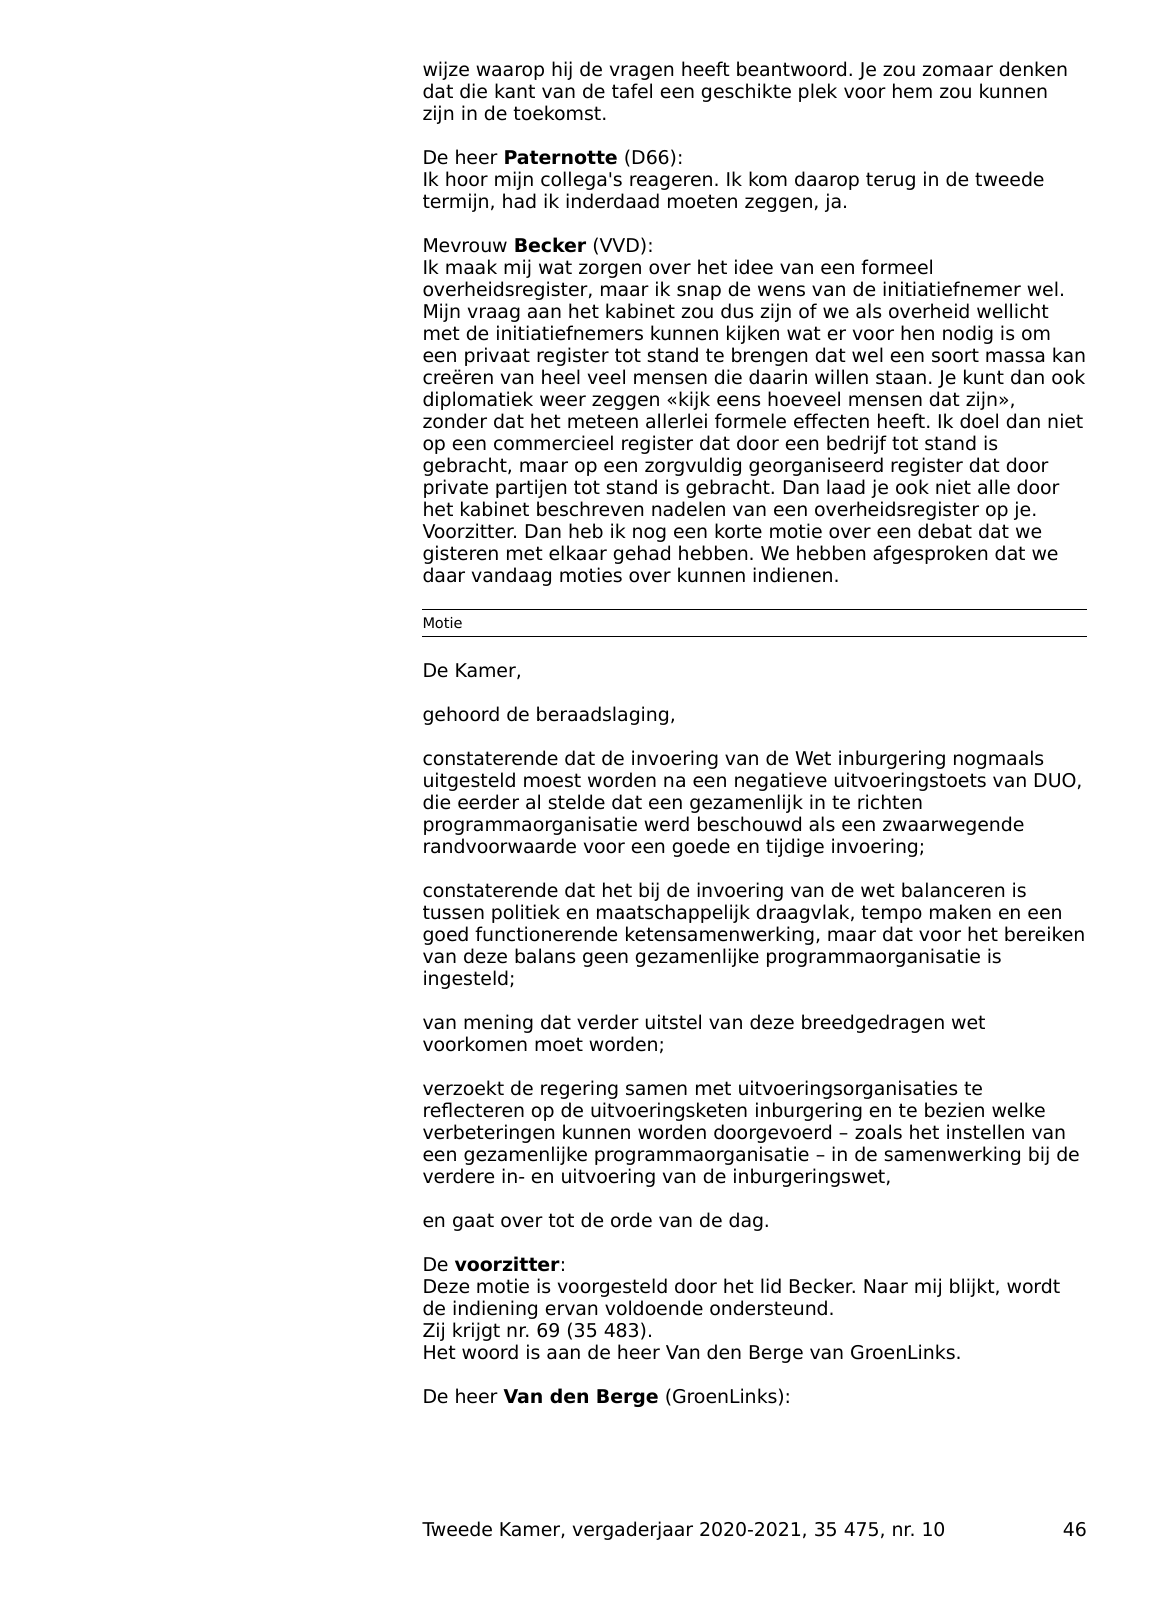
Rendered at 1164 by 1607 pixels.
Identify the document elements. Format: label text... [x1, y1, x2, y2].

text constaterende dat de invoering van de Wet inburgering nogmaals uitgesteld moest worden na een negatieve uitvoeringstoets van DUO, die eerder al stelde dat een gezamenlijk in te richten programmaorganisatie werd beschouwd als een zwaarwegende randvoorwaarde voor een goede en tijdige invoering; [422, 748, 1087, 858]
text Mevrouw Becker (VVD): [422, 235, 1087, 257]
text De heer Van den Berge (GroenLinks): [422, 1386, 1087, 1408]
text Voorzitter. Dan heb ik nog een korte motie over een debat dat we gisteren met elkaar gehad hebben. We hebben afgesproken dat we daar vandaag moties over kunnen indienen. [422, 521, 1087, 587]
text De voorzitter: [422, 1254, 1087, 1276]
text Het woord is aan de heer Van den Berge van GroenLinks. [422, 1342, 1087, 1364]
table_header Motie [422, 610, 1087, 636]
text Deze motie is voorgesteld door het lid Becker. Naar mij blijkt, wordt de indiening ervan voldoende ondersteund. [422, 1276, 1087, 1320]
text Zij krijgt nr. 69 (35 483). [422, 1320, 1087, 1342]
text De Kamer, [422, 659, 1087, 681]
text De heer Paternotte (D66): [422, 147, 1087, 169]
text gehoord de beraadslaging, [422, 704, 1087, 726]
text wijze waarop hij de vragen heeft beantwoord. Je zou zomaar denken dat die kant van de tafel een geschikte plek voor hem zou kunnen zijn in de toekomst. [422, 59, 1087, 125]
text en gaat over tot de orde van de dag. [422, 1210, 1087, 1232]
text Ik hoor mijn collega's reageren. Ik kom daarop terug in de tweede termijn, had ik inderdaad moeten zeggen, ja. [422, 169, 1087, 213]
text van mening dat verder uitstel van deze breedgedragen wet voorkomen moet worden; [422, 1012, 1087, 1056]
text Ik maak mij wat zorgen over het idee van een formeel overheidsregister, maar ik snap de wens van de initiatiefnemer wel. Mijn vraag aan het kabinet zou dus zijn of we als overheid wellicht met de initiatiefnemers kunnen kijken wat er voor hen nodig is om een privaat register tot stand te brengen dat wel een soort massa kan creëren van heel veel mensen die daarin willen staan. Je kunt dan ook diplomatiek weer zeggen «kijk eens hoeveel mensen dat zijn», zonder dat het meteen allerlei formele effecten heeft. Ik doel dan niet op een commercieel register dat door een bedrijf tot stand is gebracht, maar op een zorgvuldig georganiseerd register dat door private partijen tot stand is gebracht. Dan laad je ook niet alle door het kabinet beschreven nadelen van een overheidsregister op je. [422, 257, 1087, 521]
text constaterende dat het bij de invoering van de wet balanceren is tussen politiek en maatschappelijk draagvlak, tempo maken en een goed functionerende ketensamenwerking, maar dat voor het bereiken van deze balans geen gezamenlijke programmaorganisatie is ingesteld; [422, 880, 1087, 990]
text verzoekt de regering samen met uitvoeringsorganisaties te reflecteren op de uitvoeringsketen inburgering en te bezien welke verbeteringen kunnen worden doorgevoerd – zoals het instellen van een gezamenlijke programmaorganisatie – in de samenwerking bij de verdere in- en uitvoering van de inburgeringswet, [422, 1078, 1087, 1188]
